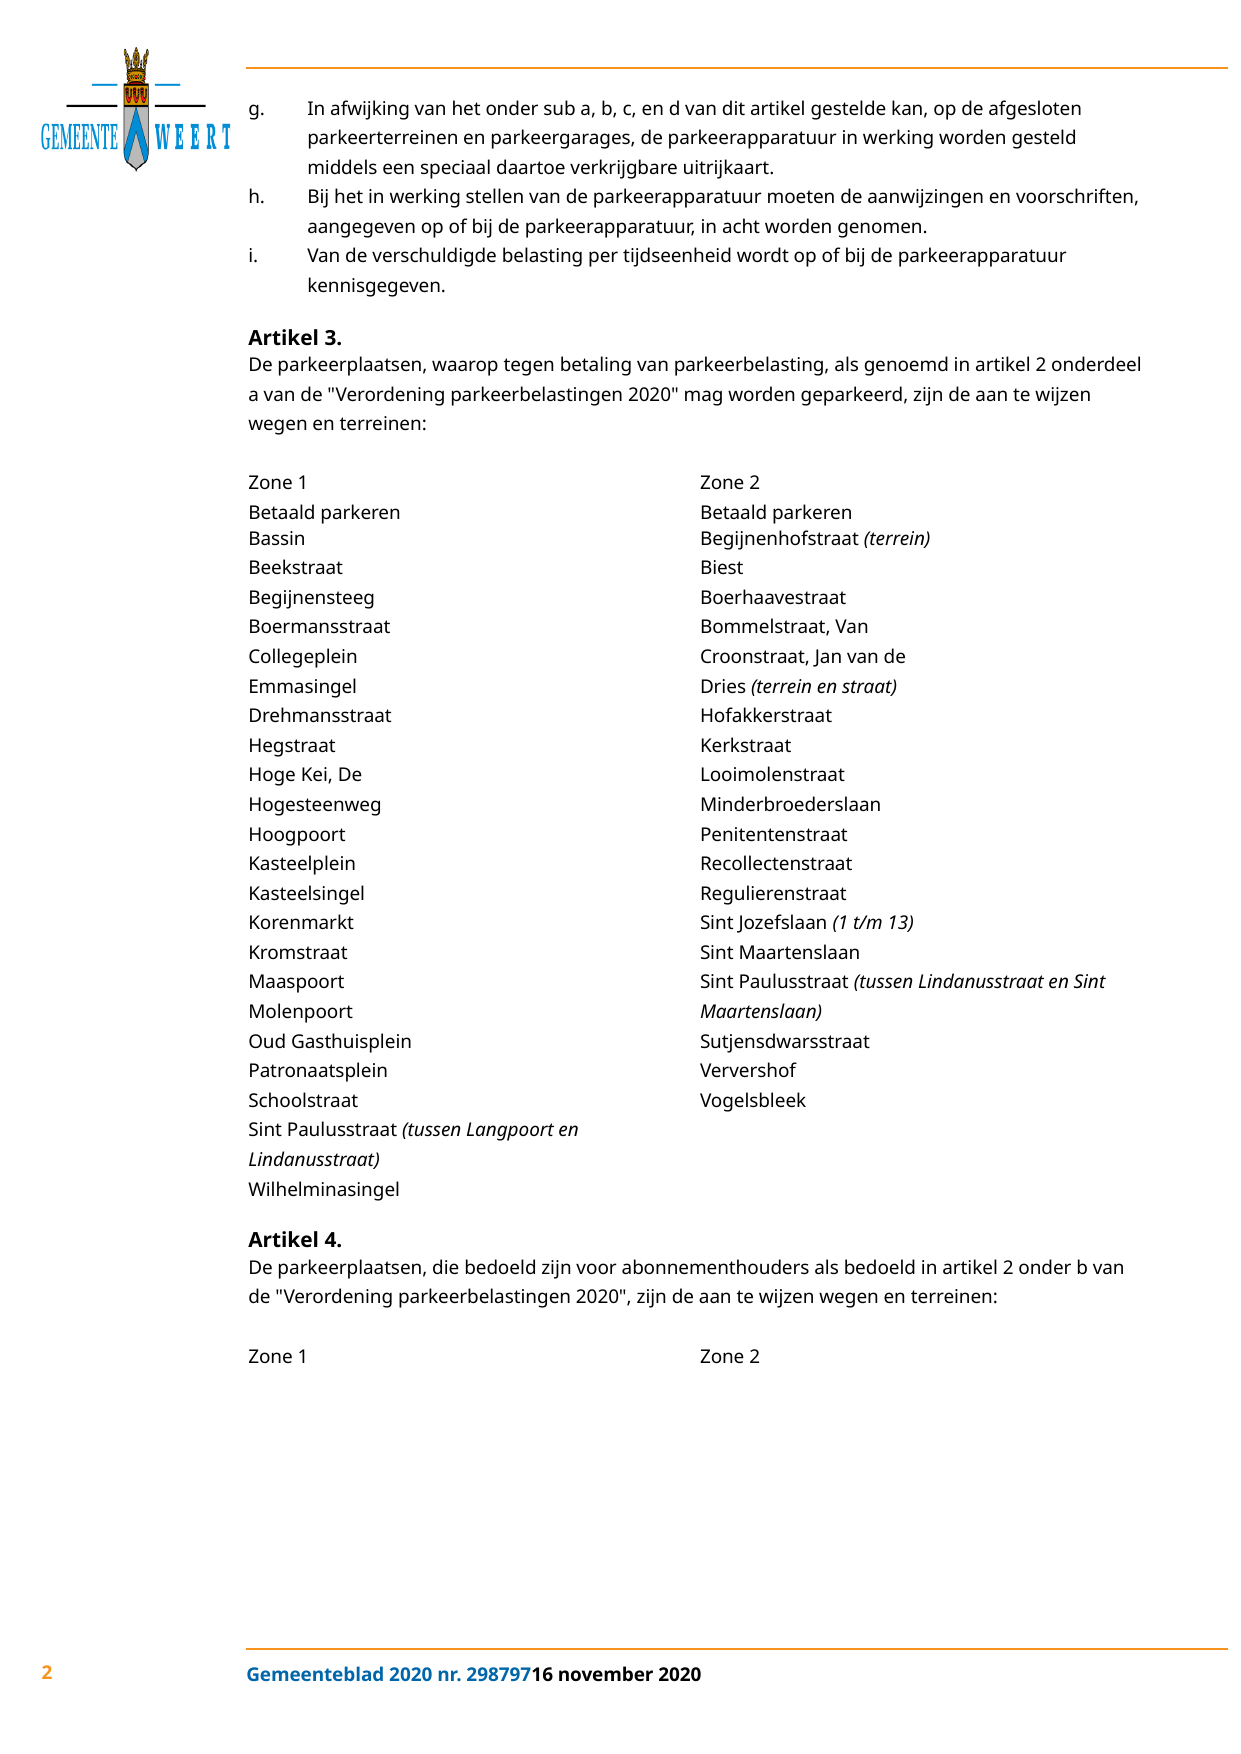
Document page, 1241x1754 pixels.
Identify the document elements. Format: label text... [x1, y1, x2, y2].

text De parkeerplaatsen, die bedoeld zijn voor abonnementhouders als bedoeld in artikel 2 onder b van de "Verordening parkeerbelastingen 2020", zijn de aan te wijzen wegen en terreinen: [248, 1254, 1152, 1309]
table_header Zone 1 Betaald parkeren [248, 470, 700, 525]
list Bij het in werking stellen van de parkeerapparatuur moeten de aanwijzingen en voorschriften, aangegeven op of bij de parkeerapparatuur, in acht worden genomen. [248, 183, 1152, 239]
table_header Zone 2 Betaald parkeren [700, 470, 1152, 525]
table_header Zone 1 [248, 1343, 700, 1368]
list Van de verschuldigde belasting per tijdseenheid wordt op of bij de parkeerapparatuur kennisgegeven. [248, 243, 1152, 298]
table_cell Bassin Beekstraat Begijnensteeg Boermansstraat Collegeplein Emmasingel Drehmansstraat Hegstraat Hoge Kei, De Hogesteenweg Hoogpoort Kasteelplein Kasteelsingel Korenmarkt Kromstraat Maaspoort Molenpoort Oud Gasthuisplein Patronaatsplein Schoolstraat Sint Paulusstraat (tussen Langpoort en Lindanusstraat) Wilhelminasingel [248, 525, 700, 1201]
text De parkeerplaatsen, waarop tegen betaling van parkeerbelasting, als genoemd in artikel 2 onderdeel a van de "Verordening parkeerbelastingen 2020" mag worden geparkeerd, zijn de aan te wijzen wegen en terreinen: [248, 351, 1152, 436]
text Artikel 4. [248, 1226, 1152, 1254]
picture [41, 47, 231, 172]
list In afwijking van het onder sub a, b, c, en d van dit artikel gestelde kan, op de afgesloten parkeerterreinen en parkeergarages, de parkeerapparatuur in werking worden gesteld middels een speciaal daartoe verkrijgbare uitrijkaart. [248, 95, 1152, 180]
text Artikel 3. [248, 323, 1152, 351]
table_cell Begijnenhofstraat (terrein) Biest Boerhaavestraat Bommelstraat, Van Croonstraat, Jan van de Dries (terrein en straat) Hofakkerstraat Kerkstraat Looimolenstraat Minderbroederslaan Penitentenstraat Recollectenstraat Regulierenstraat Sint Jozefslaan (1 t/m 13) Sint Maartenslaan Sint Paulusstraat (tussen Lindanusstraat en Sint Maartenslaan) Sutjensdwarsstraat Ververshof Vogelsbleek [700, 525, 1152, 1201]
table_header Zone 2 [700, 1343, 1152, 1368]
